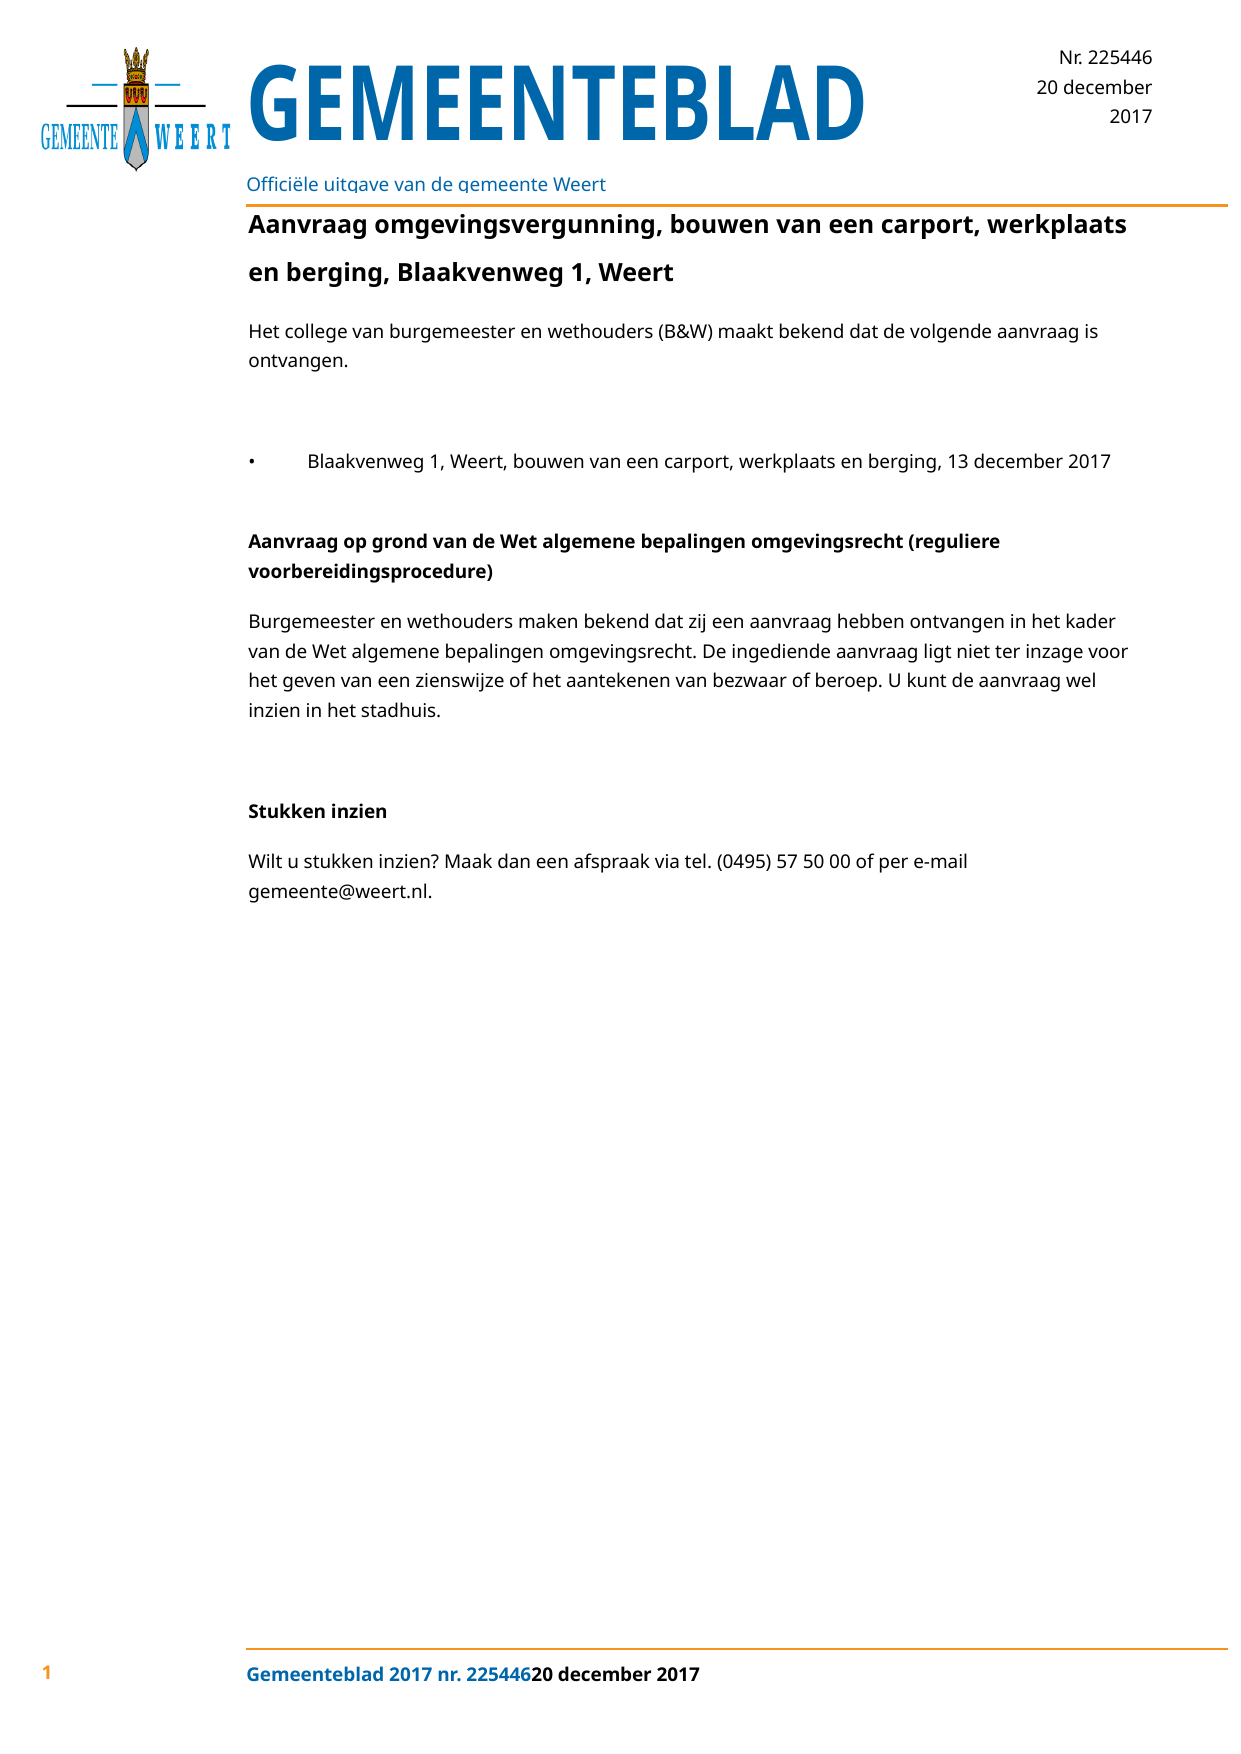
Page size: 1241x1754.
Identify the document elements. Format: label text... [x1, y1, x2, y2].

text Aanvraag op grond van de Wet algemene bepalingen omgevingsrecht (reguliere voorbereidingsprocedure) [248, 528, 1152, 584]
picture [41, 47, 231, 172]
text Aanvraag omgevingsvergunning, bouwen van een carport, werkplaats en berging, Blaakvenweg 1, Weert [248, 207, 1152, 288]
list Blaakvenweg 1, Weert, bouwen van een carport, werkplaats en berging, 13 december 2017 [248, 448, 1152, 474]
text Stukken inzien [248, 798, 1152, 824]
text Wilt u stukken inzien? Maak dan een afspraak via tel. (0495) 57 50 00 of per e-mail gemeente@weert.nl. [248, 848, 1152, 904]
text Burgemeester en wethouders maken bekend dat zij een aanvraag hebben ontvangen in het kader van de Wet algemene bepalingen omgevingsrecht. De ingediende aanvraag ligt niet ter inzage voor het geven van een zienswijze of het aantekenen van bezwaar of beroep. U kunt de aanvraag wel inzien in het stadhuis. [248, 608, 1152, 723]
text Het college van burgemeester en wethouders (B&W) maakt bekend dat de volgende aanvraag is ontvangen. [248, 318, 1152, 373]
